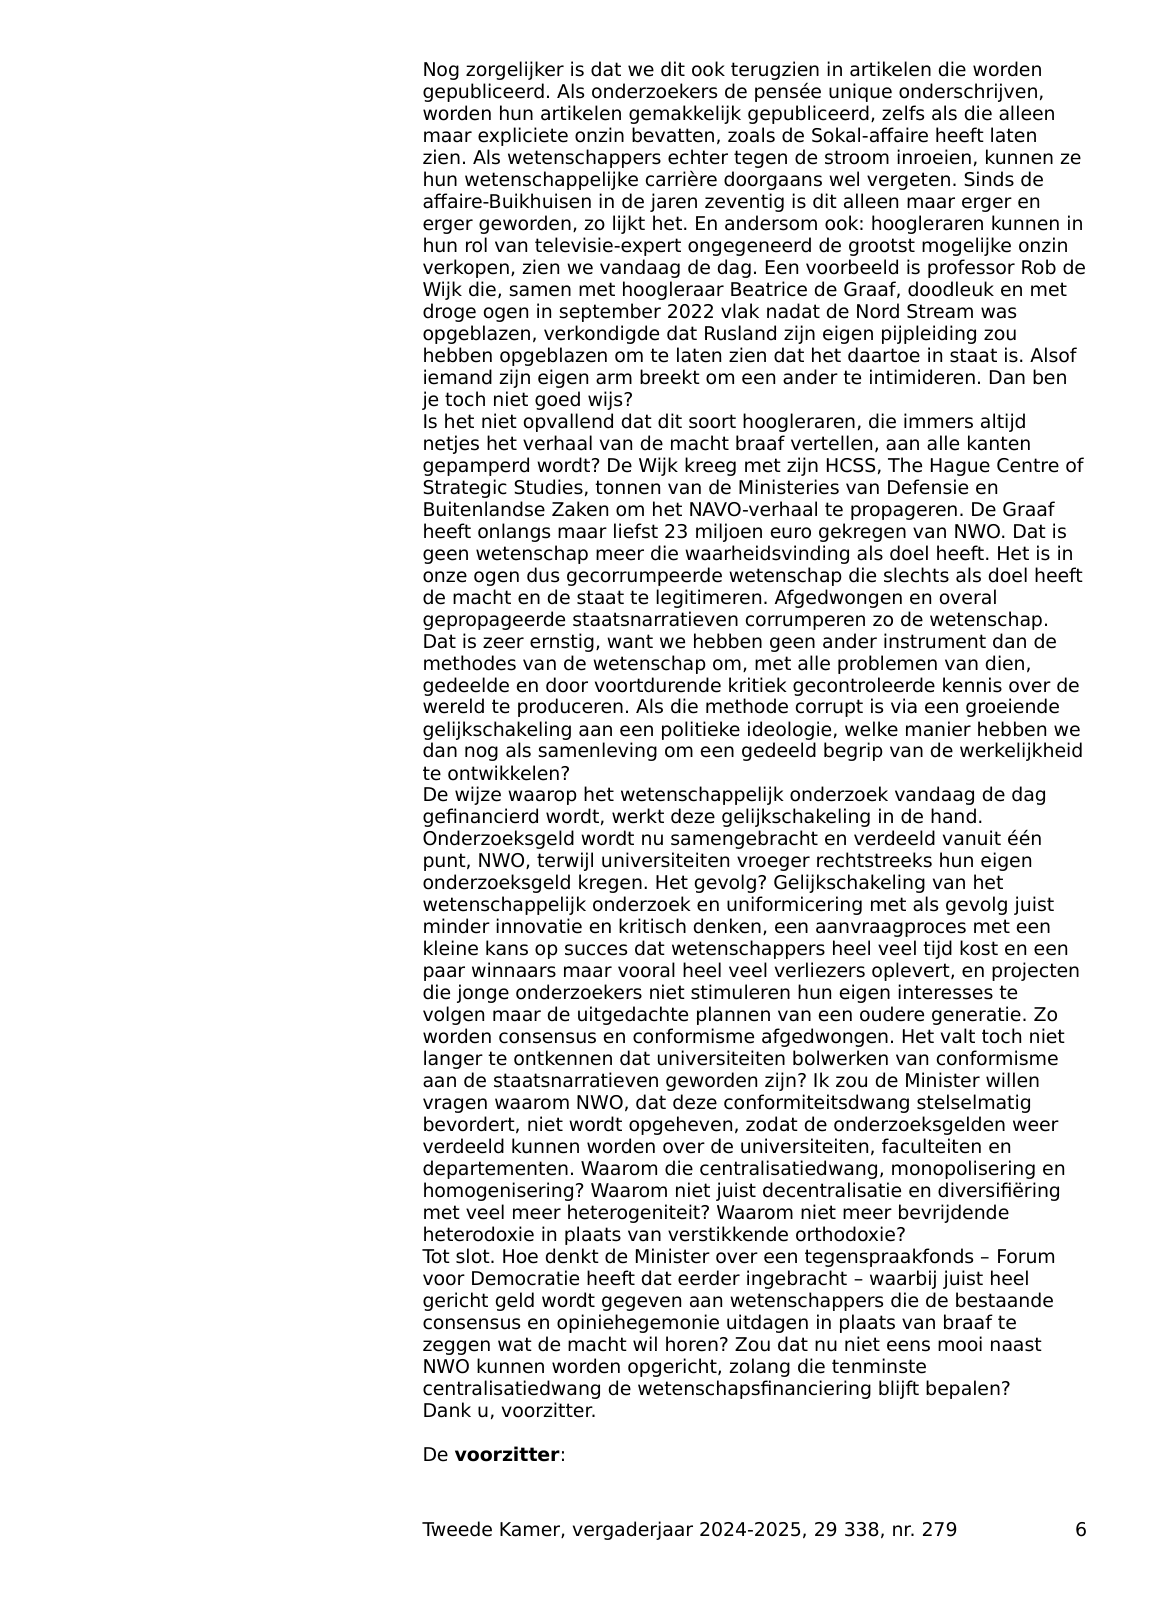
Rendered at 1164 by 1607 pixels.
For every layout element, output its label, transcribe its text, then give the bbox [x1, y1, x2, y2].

text De wijze waarop het wetenschappelijk onderzoek vandaag de dag gefinancierd wordt, werkt deze gelijkschakeling in de hand. Onderzoeksgeld wordt nu samengebracht en verdeeld vanuit één punt, NWO, terwijl universiteiten vroeger rechtstreeks hun eigen onderzoeksgeld kregen. Het gevolg? Gelijkschakeling van het wetenschappelijk onderzoek en uniformicering met als gevolg juist minder innovatie en kritisch denken, een aanvraagproces met een kleine kans op succes dat wetenschappers heel veel tijd kost en een paar winnaars maar vooral heel veel verliezers oplevert, en projecten die jonge onderzoekers niet stimuleren hun eigen interesses te volgen maar de uitgedachte plannen van een oudere generatie. Zo worden consensus en conformisme afgedwongen. Het valt toch niet langer te ontkennen dat universiteiten bolwerken van conformisme aan de staatsnarratieven geworden zijn? Ik zou de Minister willen vragen waarom NWO, dat deze conformiteitsdwang stelselmatig bevordert, niet wordt opgeheven, zodat de onderzoeksgelden weer verdeeld kunnen worden over de universiteiten, faculteiten en departementen. Waarom die centralisatiedwang, monopolisering en homogenisering? Waarom niet juist decentralisatie en diversifiëring met veel meer heterogeniteit? Waarom niet meer bevrijdende heterodoxie in plaats van verstikkende orthodoxie? [422, 784, 1087, 1246]
text Nog zorgelijker is dat we dit ook terugzien in artikelen die worden gepubliceerd. Als onderzoekers de pensée unique onderschrijven, worden hun artikelen gemakkelijk gepubliceerd, zelfs als die alleen maar expliciete onzin bevatten, zoals de Sokal-affaire heeft laten zien. Als wetenschappers echter tegen de stroom inroeien, kunnen ze hun wetenschappelijke carrière doorgaans wel vergeten. Sinds de affaire-Buikhuisen in de jaren zeventig is dit alleen maar erger en erger geworden, zo lijkt het. En andersom ook: hoogleraren kunnen in hun rol van televisie-expert ongegeneerd de grootst mogelijke onzin verkopen, zien we vandaag de dag. Een voorbeeld is professor Rob de Wijk die, samen met hoogleraar Beatrice de Graaf, doodleuk en met droge ogen in september 2022 vlak nadat de Nord Stream was opgeblazen, verkondigde dat Rusland zijn eigen pijpleiding zou hebben opgeblazen om te laten zien dat het daartoe in staat is. Alsof iemand zijn eigen arm breekt om een ander te intimideren. Dan ben je toch niet goed wijs? [422, 59, 1087, 411]
text De voorzitter: [422, 1444, 1087, 1466]
text Tot slot. Hoe denkt de Minister over een tegenspraakfonds – Forum voor Democratie heeft dat eerder ingebracht – waarbij juist heel gericht geld wordt gegeven aan wetenschappers die de bestaande consensus en opiniehegemonie uitdagen in plaats van braaf te zeggen wat de macht wil horen? Zou dat nu niet eens mooi naast NWO kunnen worden opgericht, zolang die tenminste centralisatiedwang de wetenschapsfinanciering blijft bepalen? [422, 1246, 1087, 1400]
text Is het niet opvallend dat dit soort hoogleraren, die immers altijd netjes het verhaal van de macht braaf vertellen, aan alle kanten gepamperd wordt? De Wijk kreeg met zijn HCSS, The Hague Centre of Strategic Studies, tonnen van de Ministeries van Defensie en Buitenlandse Zaken om het NAVO-verhaal te propageren. De Graaf heeft onlangs maar liefst 23 miljoen euro gekregen van NWO. Dat is geen wetenschap meer die waarheidsvinding als doel heeft. Het is in onze ogen dus gecorrumpeerde wetenschap die slechts als doel heeft de macht en de staat te legitimeren. Afgedwongen en overal gepropageerde staatsnarratieven corrumperen zo de wetenschap. Dat is zeer ernstig, want we hebben geen ander instrument dan de methodes van de wetenschap om, met alle problemen van dien, gedeelde en door voortdurende kritiek gecontroleerde kennis over de wereld te produceren. Als die methode corrupt is via een groeiende gelijkschakeling aan een politieke ideologie, welke manier hebben we dan nog als samenleving om een gedeeld begrip van de werkelijkheid te ontwikkelen? [422, 411, 1087, 784]
text Dank u, voorzitter. [422, 1400, 1087, 1422]
